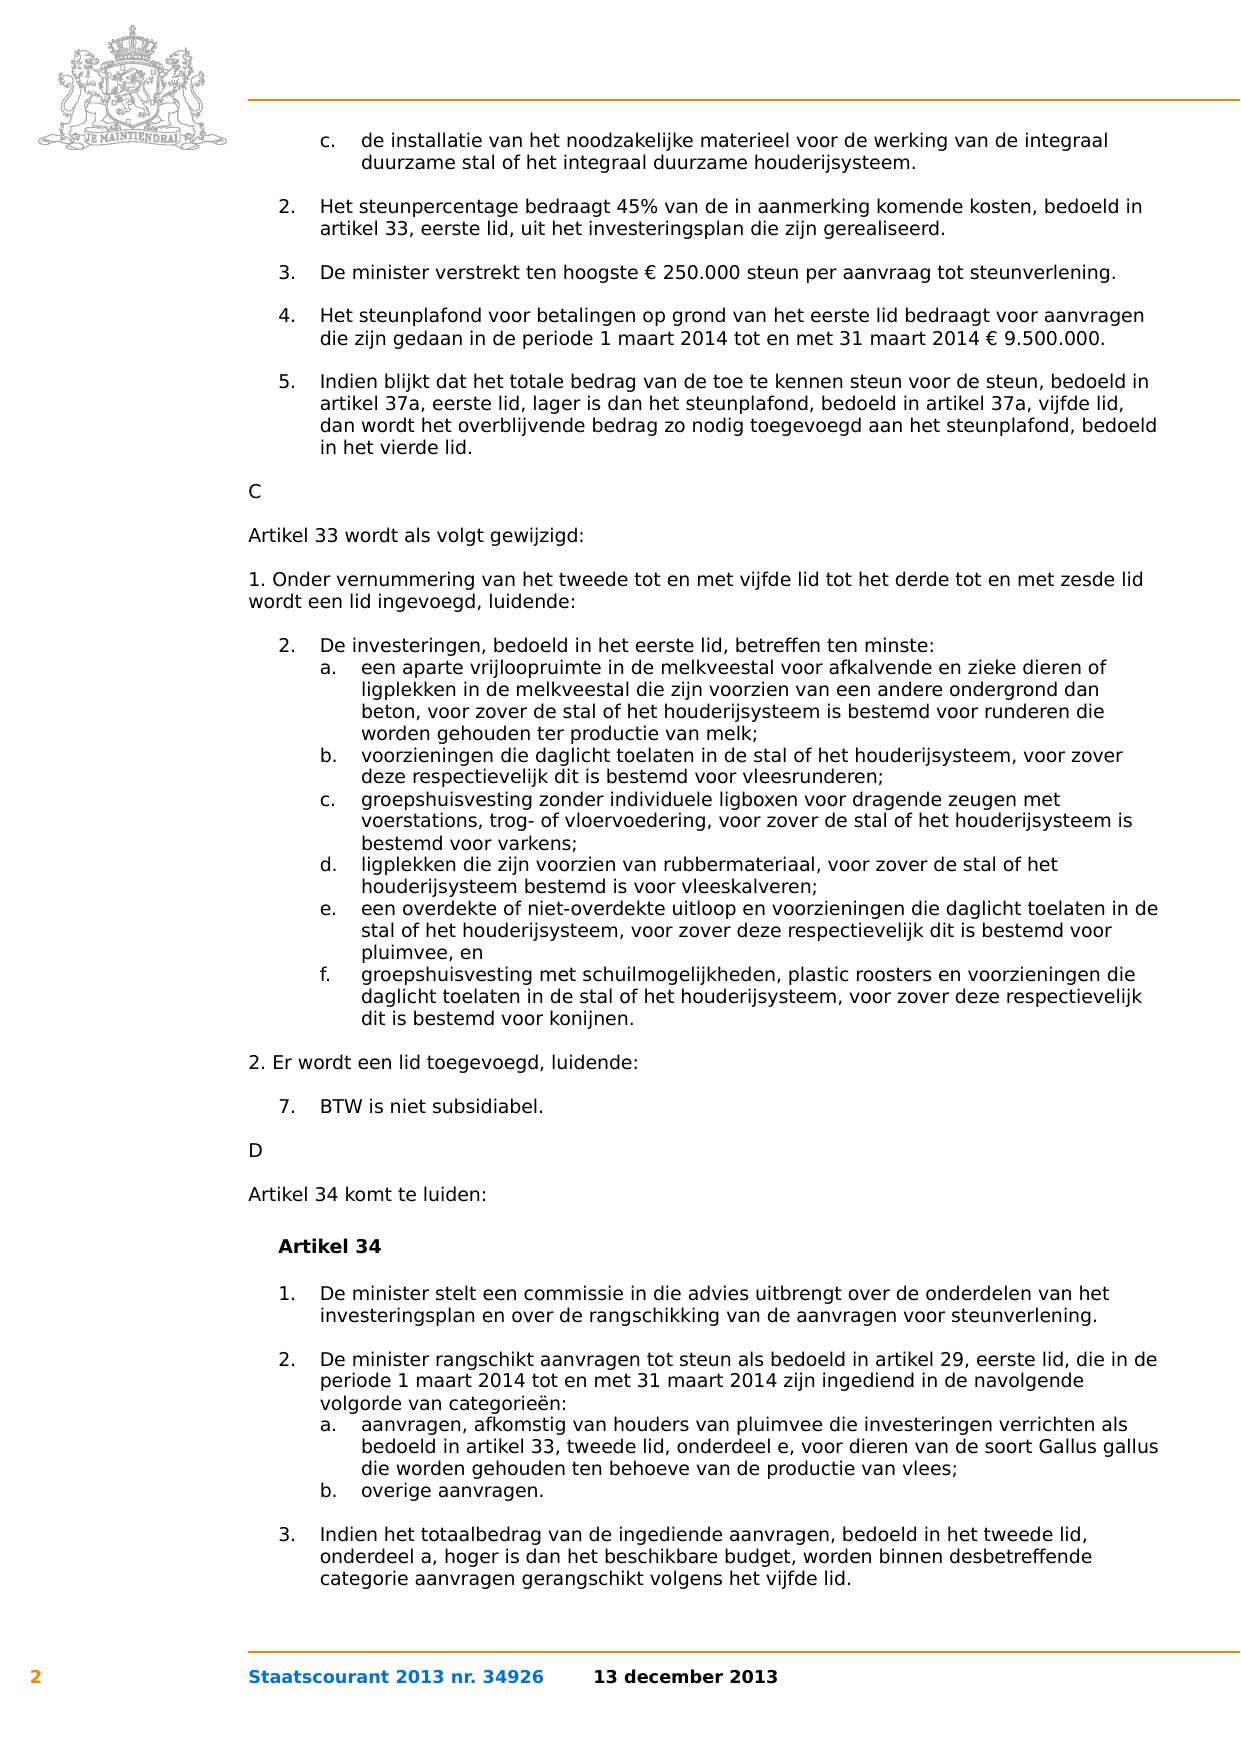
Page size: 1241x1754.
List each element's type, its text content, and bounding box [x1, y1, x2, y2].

text C [248, 481, 1163, 503]
text 5. Indien blijkt dat het totale bedrag van de toe te kennen steun voor de steun, bedoeld in artikel 37a, eerste lid, lager is dan het steunplafond, bedoeld in artikel 37a, vijfde lid, dan wordt het overblijvende bedrag zo nodig toegevoegd aan het steunplafond, bedoeld in het vierde lid. [278, 371, 1163, 459]
text D [248, 1140, 1163, 1162]
text 3. Indien het totaalbedrag van de ingediende aanvragen, bedoeld in het tweede lid, onderdeel a, hoger is dan het beschikbare budget, worden binnen desbetreffende categorie aanvragen gerangschikt volgens het vijfde lid. [278, 1524, 1163, 1590]
text 4. Het steunplafond voor betalingen op grond van het eerste lid bedraagt voor aanvragen die zijn gedaan in de periode 1 maart 2014 tot en met 31 maart 2014 € 9.500.000. [278, 305, 1163, 349]
text d. ligplekken die zijn voorzien van rubbermateriaal, voor zover de stal of het houderijsysteem bestemd is voor vleeskalveren; [319, 854, 1163, 898]
text Artikel 34 komt te luiden: [248, 1184, 1163, 1206]
text 2. Het steunpercentage bedraagt 45% van de in aanmerking komende kosten, bedoeld in artikel 33, eerste lid, uit het investeringsplan die zijn gerealiseerd. [278, 196, 1163, 240]
text e. een overdekte of niet-overdekte uitloop en voorzieningen die daglicht toelaten in de stal of het houderijsysteem, voor zover deze respectievelijk dit is bestemd voor pluimvee, en [319, 898, 1163, 964]
text 2. De investeringen, bedoeld in het eerste lid, betreffen ten minste: [278, 634, 1163, 657]
text 7. BTW is niet subsidiabel. [278, 1096, 1163, 1118]
text Artikel 33 wordt als volgt gewijzigd: [248, 525, 1163, 547]
text b. overige aanvragen. [319, 1480, 1163, 1502]
text 3. De minister verstrekt ten hoogste € 250.000 steun per aanvraag tot steunverlening. [278, 262, 1163, 283]
text b. voorzieningen die daglicht toelaten in de stal of het houderijsysteem, voor zover deze respectievelijk dit is bestemd voor vleesrunderen; [319, 744, 1163, 788]
text 1. Onder vernummering van het tweede tot en met vijfde lid tot het derde tot en met zesde lid wordt een lid ingevoegd, luidende: [248, 569, 1163, 613]
text a. aanvragen, afkomstig van houders van pluimvee die investeringen verrichten als bedoeld in artikel 33, tweede lid, onderdeel e, voor dieren van de soort Gallus gallus die worden gehouden ten behoeve van de productie van vlees; [319, 1414, 1163, 1480]
text 1. De minister stelt een commissie in die advies uitbrengt over de onderdelen van het investeringsplan en over de rangschikking van de aanvragen voor steunverlening. [278, 1283, 1163, 1327]
text a. een aparte vrijloopruimte in de melkveestal voor afkalvende en zieke dieren of ligplekken in de melkveestal die zijn voorzien van een andere ondergrond dan beton, voor zover de stal of het houderijsysteem is bestemd voor runderen die worden gehouden ter productie van melk; [319, 657, 1163, 744]
text 2. De minister rangschikt aanvragen tot steun als bedoeld in artikel 29, eerste lid, die in de periode 1 maart 2014 tot en met 31 maart 2014 zijn ingediend in de navolgende volgorde van categorieën: [278, 1348, 1163, 1414]
text c. groepshuisvesting zonder individuele ligboxen voor dragende zeugen met voerstations, trog- of vloervoedering, voor zover de stal of het houderijsysteem is bestemd voor varkens; [319, 788, 1163, 854]
subtitle Artikel 34 [278, 1236, 1163, 1258]
picture [38, 25, 227, 150]
text c. de installatie van het noodzakelijke materieel voor de werking van de integraal duurzame stal of het integraal duurzame houderijsysteem. [319, 130, 1163, 174]
text 2. Er wordt een lid toegevoegd, luidende: [248, 1052, 1163, 1074]
text f. groepshuisvesting met schuilmogelijkheden, plastic roosters en voorzieningen die daglicht toelaten in de stal of het houderijsysteem, voor zover deze respectievelijk dit is bestemd voor konijnen. [319, 964, 1163, 1030]
